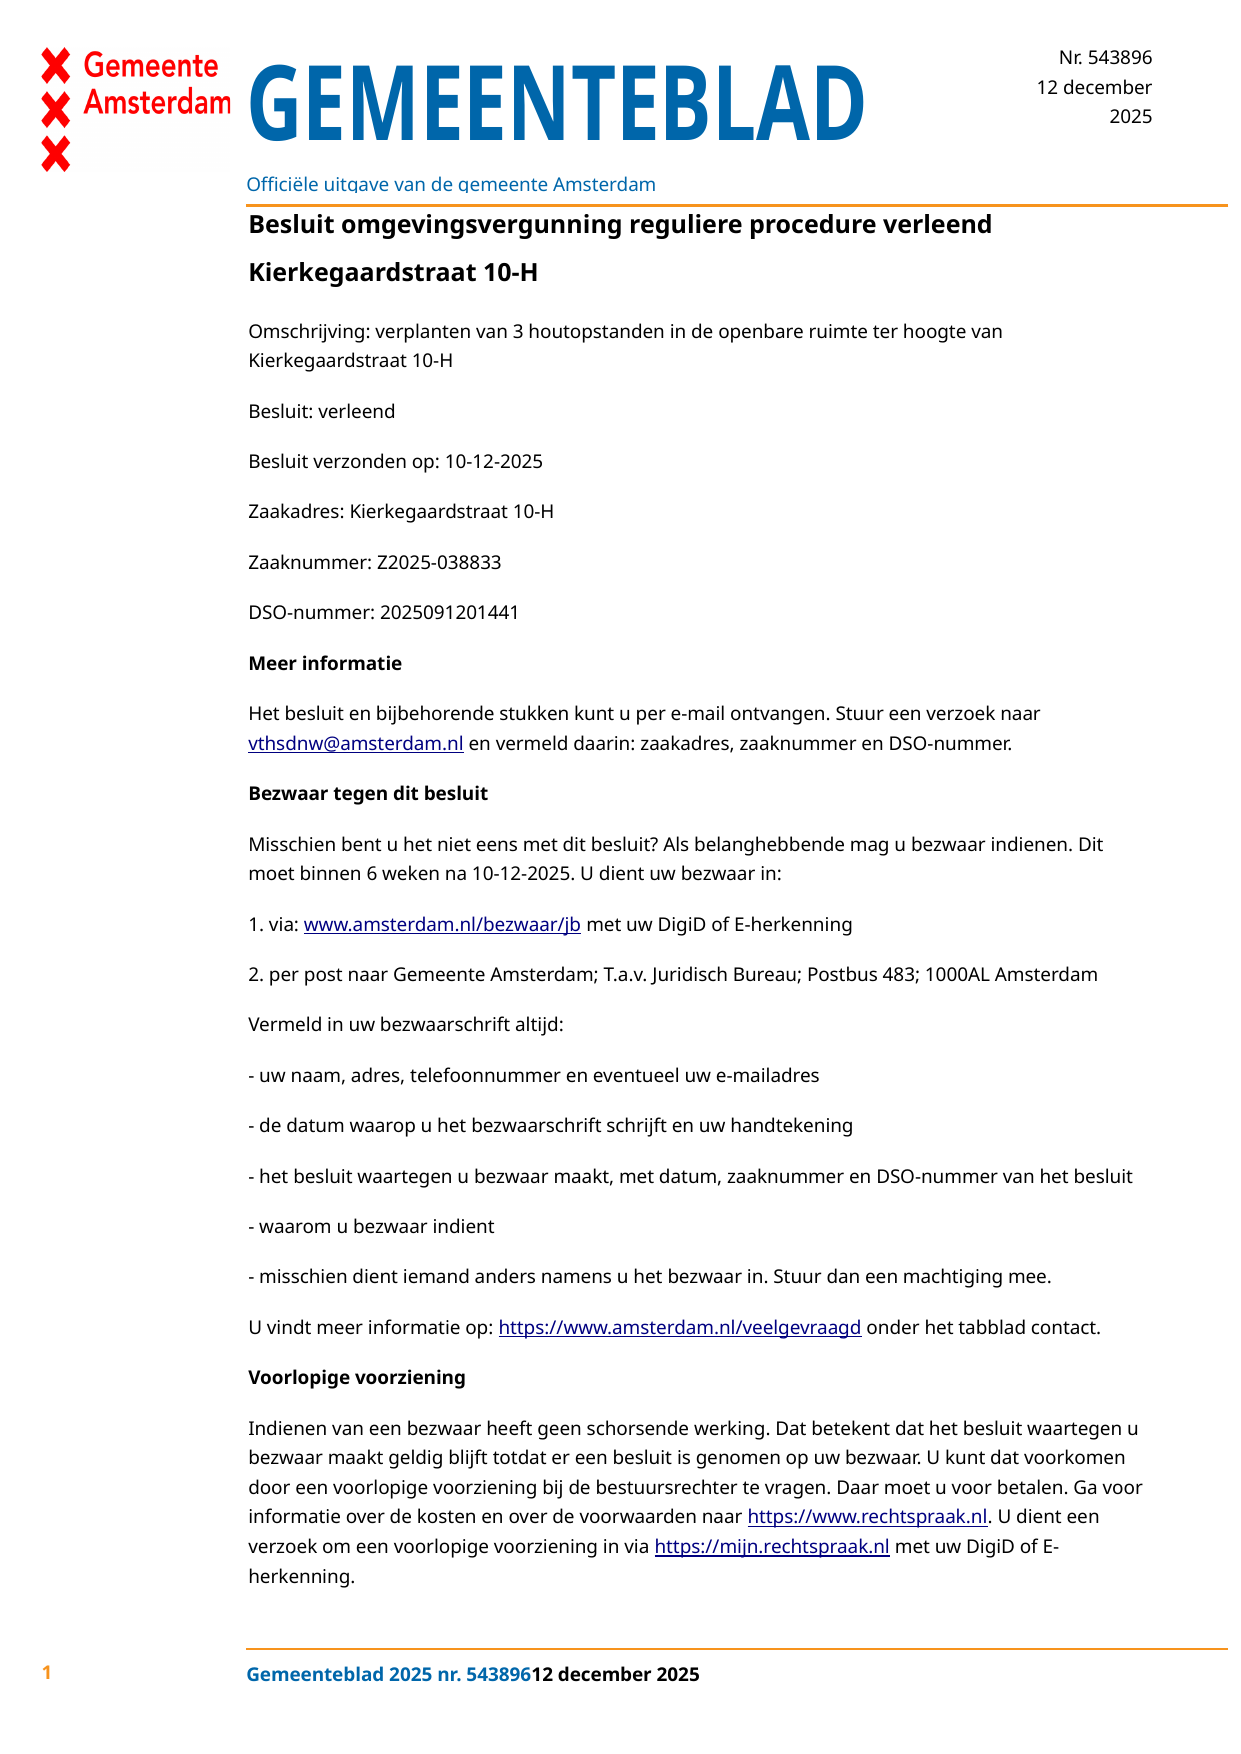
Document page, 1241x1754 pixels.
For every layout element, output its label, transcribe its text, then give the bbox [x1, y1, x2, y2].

text Besluit omgevingsvergunning reguliere procedure verleend Kierkegaardstraat 10-H [248, 207, 1152, 288]
text 1. via: www.amsterdam.nl/bezwaar/jb met uw DigiD of E-herkenning [248, 911, 1152, 937]
text Het besluit en bijbehorende stukken kunt u per e-mail ontvangen. Stuur een verzoek naar vthsdnw@amsterdam.nl en vermeld daarin: zaakadres, zaaknummer en DSO-nummer. [248, 700, 1152, 756]
text - uw naam, adres, telefoonnummer en eventueel uw e-mailadres [248, 1062, 1152, 1088]
text Besluit verzonden op: 10-12-2025 [248, 448, 1152, 474]
text Omschrijving: verplanten van 3 houtopstanden in de openbare ruimte ter hoogte van Kierkegaardstraat 10-H [248, 318, 1152, 373]
text Besluit: verleend [248, 398, 1152, 424]
text Voorlopige voorziening [248, 1364, 1152, 1390]
text Indienen van een bezwaar heeft geen schorsende werking. Dat betekent dat het besluit waartegen u bezwaar maakt geldig blijft totdat er een besluit is genomen op uw bezwaar. U kunt dat voorkomen door een voorlopige voorziening bij de bestuursrechter te vragen. Daar moet u voor betalen. Ga voor informatie over de kosten en over de voorwaarden naar https://www.rechtspraak.nl. U dient een verzoek om een voorlopige voorziening in via https://mijn.rechtspraak.nl met uw DigiD of E-herkenning. [248, 1415, 1152, 1589]
text - waarom u bezwaar indient [248, 1213, 1152, 1239]
text Vermeld in uw bezwaarschrift altijd: [248, 1012, 1152, 1037]
text - het besluit waartegen u bezwaar maakt, met datum, zaaknummer en DSO-nummer van het besluit [248, 1163, 1152, 1189]
text 2. per post naar Gemeente Amsterdam; T.a.v. Juridisch Bureau; Postbus 483; 1000AL Amsterdam [248, 961, 1152, 987]
text - misschien dient iemand anders namens u het bezwaar in. Stuur dan een machtiging mee. [248, 1264, 1152, 1289]
text Zaaknummer: Z2025-038833 [248, 549, 1152, 575]
text Meer informatie [248, 650, 1152, 676]
picture [41, 47, 231, 172]
text Zaakadres: Kierkegaardstraat 10-H [248, 499, 1152, 524]
text - de datum waarop u het bezwaarschrift schrijft en uw handtekening [248, 1112, 1152, 1138]
text U vindt meer informatie op: https://www.amsterdam.nl/veelgevraagd onder het tabblad contact. [248, 1314, 1152, 1340]
text DSO-nummer: 2025091201441 [248, 599, 1152, 625]
text Misschien bent u het niet eens met dit besluit? Als belanghebbende mag u bezwaar indienen. Dit moet binnen 6 weken na 10-12-2025. U dient uw bezwaar in: [248, 831, 1152, 886]
text Bezwaar tegen dit besluit [248, 780, 1152, 806]
